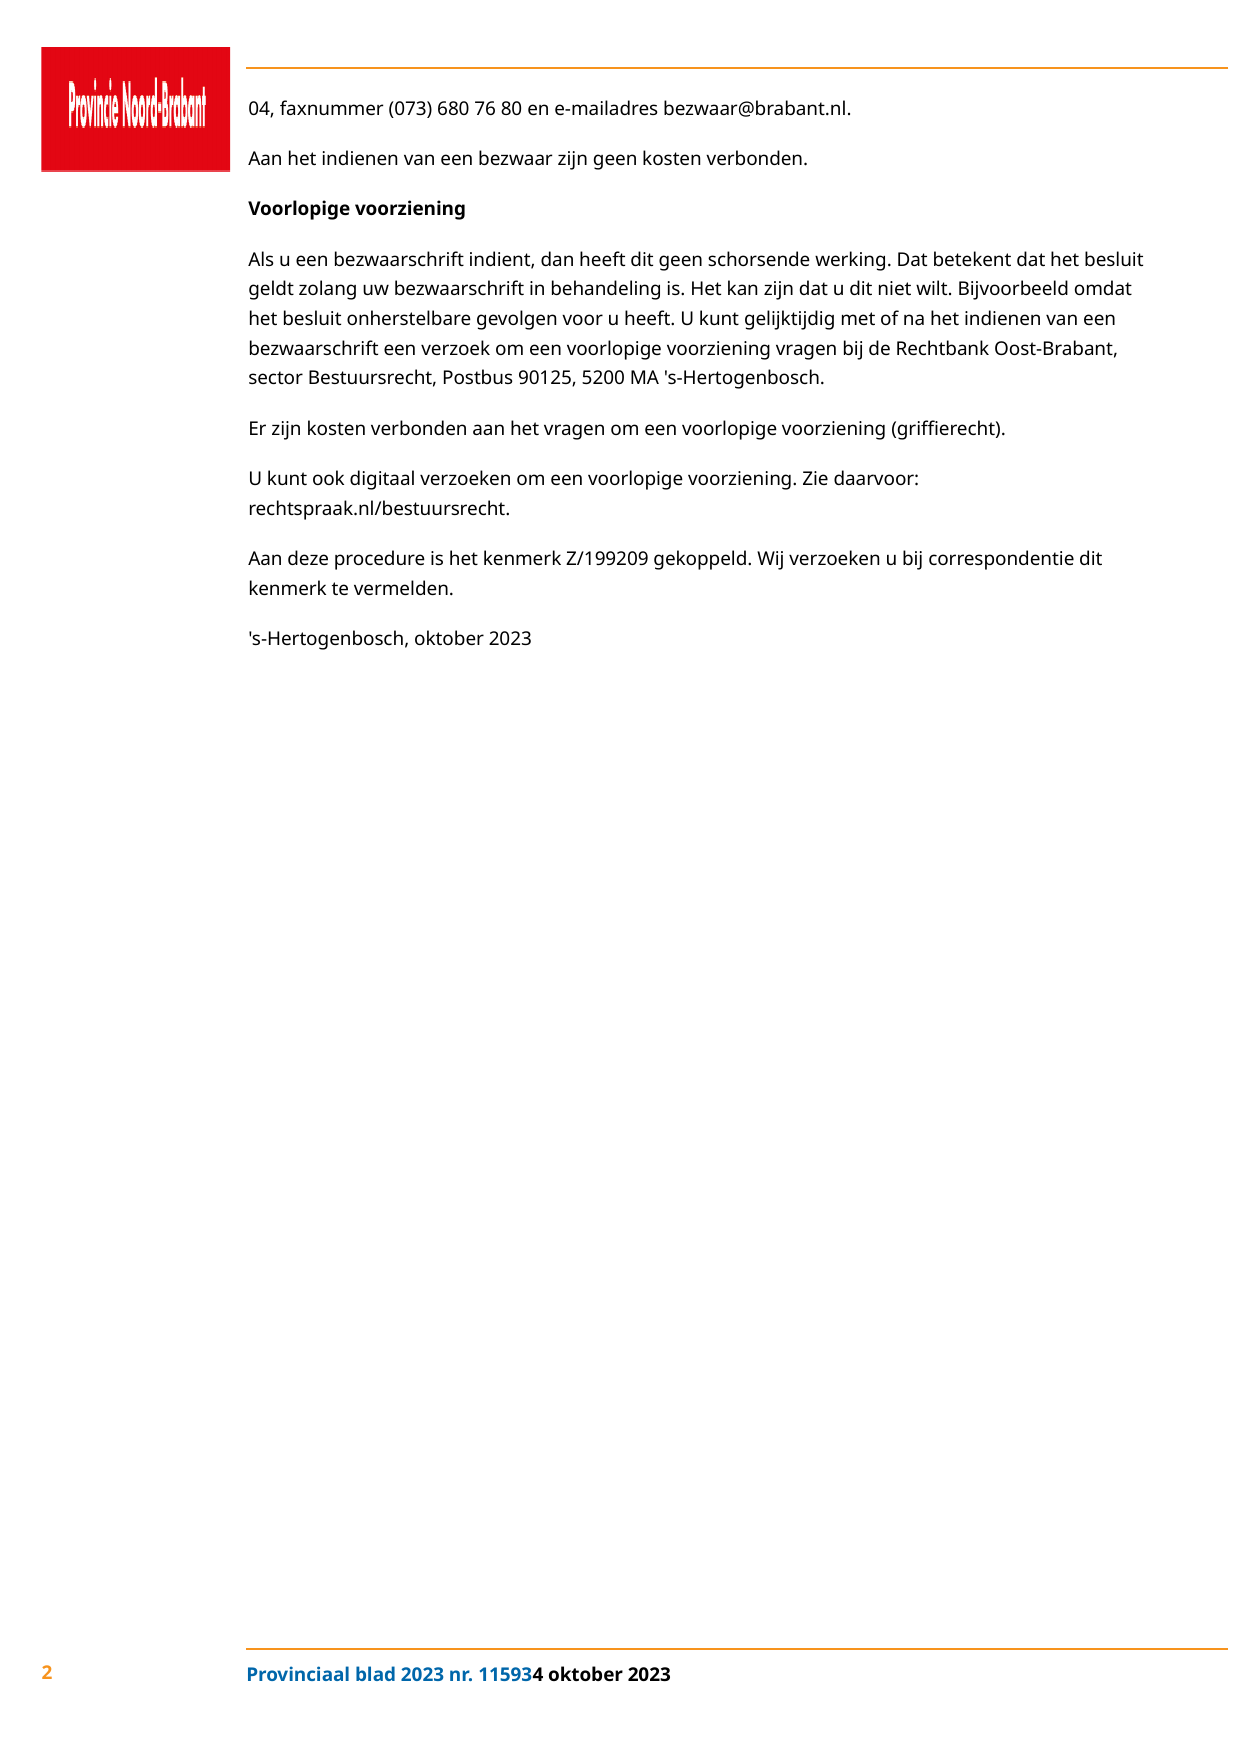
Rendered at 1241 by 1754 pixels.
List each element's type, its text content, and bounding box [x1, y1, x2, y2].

text 04, faxnummer (073) 680 76 80 en e-mailadres bezwaar@brabant.nl. [248, 95, 1152, 121]
text Als u een bezwaarschrift indient, dan heeft dit geen schorsende werking. Dat betekent dat het besluit geldt zolang uw bezwaarschrift in behandeling is. Het kan zijn dat u dit niet wilt. Bijvoorbeeld omdat het besluit onherstelbare gevolgen voor u heeft. U kunt gelijktijdig met of na het indienen van een bezwaarschrift een verzoek om een voorlopige voorziening vragen bij de Rechtbank Oost-Brabant, sector Bestuursrecht, Postbus 90125, 5200 MA 's‑Hertogenbosch. [248, 246, 1152, 390]
text Aan het indienen van een bezwaar zijn geen kosten verbonden. [248, 145, 1152, 171]
text Aan deze procedure is het kenmerk Z/199209 gekoppeld. Wij verzoeken u bij correspondentie dit kenmerk te vermelden. [248, 545, 1152, 601]
text Voorlopige voorziening [248, 196, 1152, 221]
text Er zijn kosten verbonden aan het vragen om een voorlopige voorziening (griffierecht). [248, 415, 1152, 441]
text U kunt ook digitaal verzoeken om een voorlopige voorziening. Zie daarvoor: rechtspraak.nl/bestuursrecht. [248, 465, 1152, 521]
picture [41, 47, 231, 172]
text 's-Hertogenbosch, oktober 2023 [248, 625, 1152, 651]
